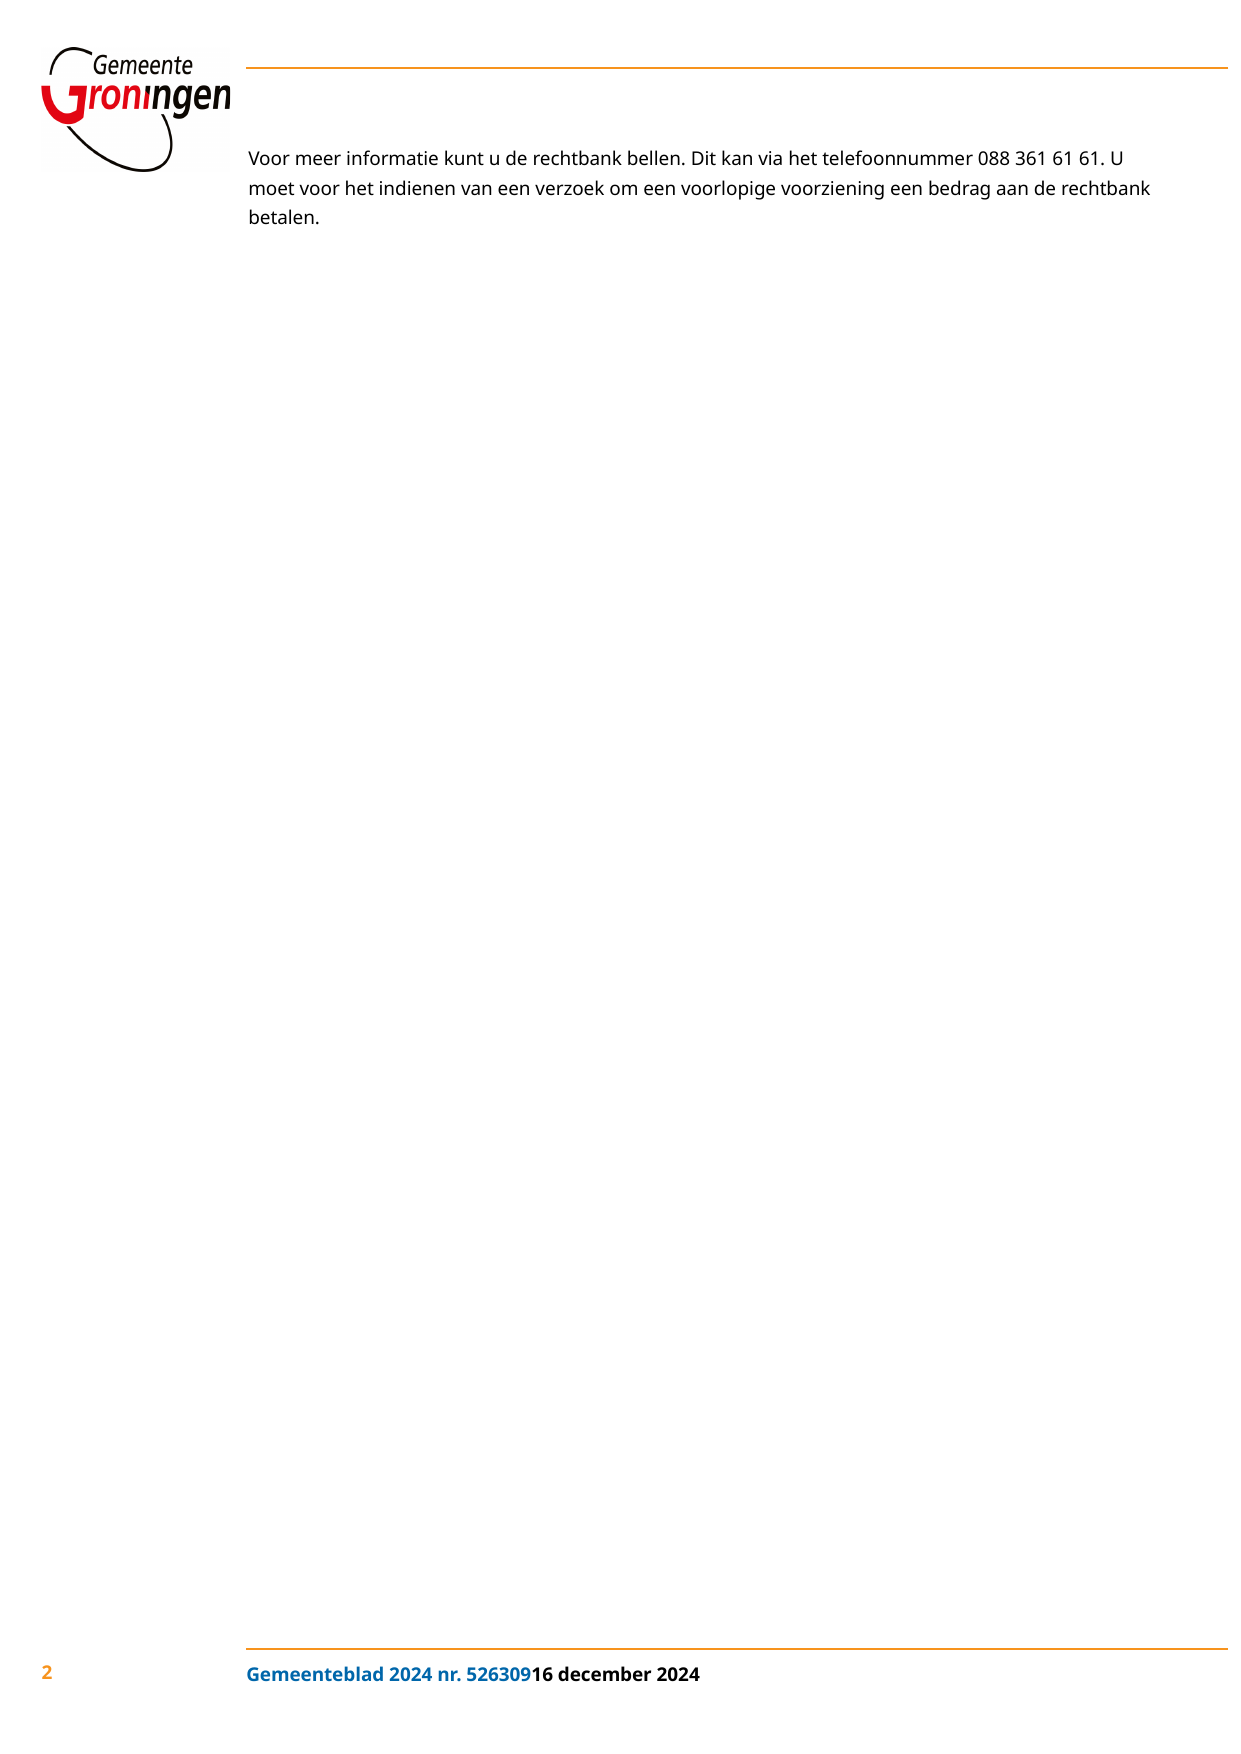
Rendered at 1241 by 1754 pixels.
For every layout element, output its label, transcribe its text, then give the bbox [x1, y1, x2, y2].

text Voor meer informatie kunt u de rechtbank bellen. Dit kan via het telefoonnummer 088 361 61 61. U moet voor het indienen van een verzoek om een voorlopige voorziening een bedrag aan de rechtbank betalen. [248, 145, 1152, 230]
picture [41, 47, 231, 172]
